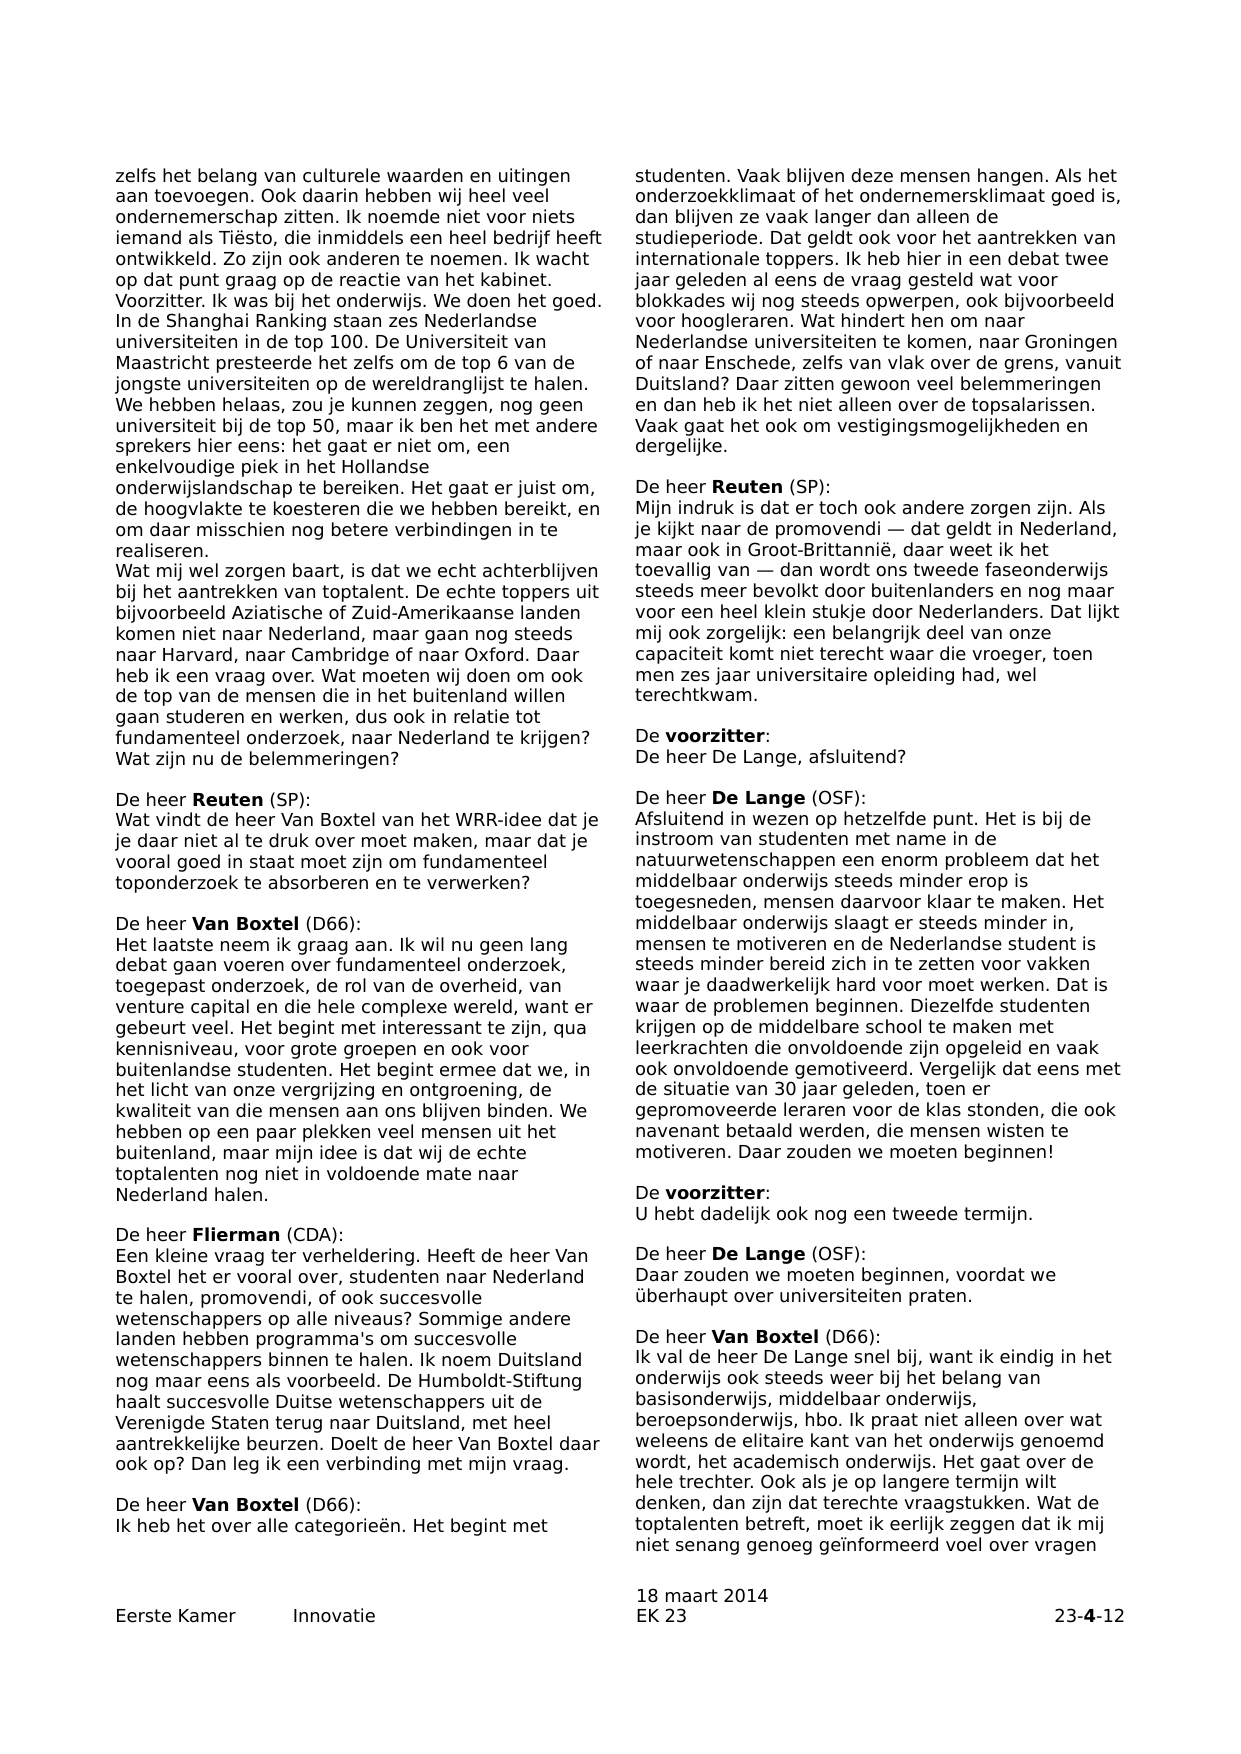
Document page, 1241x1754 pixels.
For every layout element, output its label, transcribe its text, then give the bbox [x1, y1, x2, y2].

text De heer Van Boxtel (D66): [115, 1495, 605, 1516]
text Een kleine vraag ter verheldering. Heeft de heer Van Boxtel het er vooral over, studenten naar Nederland te halen, promovendi, of ook succesvolle wetenschappers op alle niveaus? Sommige andere landen hebben programma's om succesvolle wetenschappers binnen te halen. Ik noem Duitsland nog maar eens als voorbeeld. De Humboldt-Stiftung haalt succesvolle Duitse wetenschappers uit de Verenigde Staten terug naar Duitsland, met heel aantrekkelijke beurzen. Doelt de heer Van Boxtel daar ook op? Dan leg ik een verbinding met mijn vraag. [115, 1246, 605, 1475]
text De heer Reuten (SP): [635, 477, 1125, 498]
text De voorzitter: [635, 726, 1125, 747]
text Afsluitend in wezen op hetzelfde punt. Het is bij de instroom van studenten met name in de natuurwetenschappen een enorm probleem dat het middelbaar onderwijs steeds minder erop is toegesneden, mensen daarvoor klaar te maken. Het middelbaar onderwijs slaagt er steeds minder in, mensen te motiveren en de Nederlandse student is steeds minder bereid zich in te zetten voor vakken waar je daadwerkelijk hard voor moet werken. Dat is waar de problemen beginnen. Diezelfde studenten krijgen op de middelbare school te maken met leerkrachten die onvoldoende zijn opgeleid en vaak ook onvoldoende gemotiveerd. Vergelijk dat eens met de situatie van 30 jaar geleden, toen er gepromoveerde leraren voor de klas stonden, die ook navenant betaald werden, die mensen wisten te motiveren. Daar zouden we moeten beginnen! [635, 808, 1125, 1162]
text De heer Van Boxtel (D66): [115, 913, 605, 934]
text Mijn indruk is dat er toch ook andere zorgen zijn. Als je kijkt naar de promovendi — dat geldt in Nederland, maar ook in Groot-Brittannië, daar weet ik het toevallig van — dan wordt ons tweede faseonderwijs steeds meer bevolkt door buitenlanders en nog maar voor een heel klein stukje door Nederlanders. Dat lijkt mij ook zorgelijk: een belangrijk deel van onze capaciteit komt niet terecht waar die vroeger, toen men zes jaar universitaire opleiding had, wel terechtkwam. [635, 498, 1125, 706]
text Het laatste neem ik graag aan. Ik wil nu geen lang debat gaan voeren over fundamenteel onderzoek, toegepast onderzoek, de rol van de overheid, van venture capital en die hele complexe wereld, want er gebeurt veel. Het begint met interessant te zijn, qua kennisniveau, voor grote groepen en ook voor buitenlandse studenten. Het begint ermee dat we, in het licht van onze vergrijzing en ontgroening, de kwaliteit van die mensen aan ons blijven binden. We hebben op een paar plekken veel mensen uit het buitenland, maar mijn idee is dat wij de echte toptalenten nog niet in voldoende mate naar Nederland halen. [115, 934, 605, 1205]
text Wat vindt de heer Van Boxtel van het WRR-idee dat je je daar niet al te druk over moet maken, maar dat je vooral goed in staat moet zijn om fundamenteel toponderzoek te absorberen en te verwerken? [115, 810, 605, 893]
text De heer De Lange (OSF): [635, 788, 1125, 808]
text Ik heb het over alle categorieën. Het begint met [115, 1516, 605, 1537]
text Ik val de heer De Lange snel bij, want ik eindig in het onderwijs ook steeds weer bij het belang van basisonderwijs, middelbaar onderwijs, beroepsonderwijs, hbo. Ik praat niet alleen over wat weleens de elitaire kant van het onderwijs genoemd wordt, het academisch onderwijs. Het gaat over de hele trechter. Ook als je op langere termijn wilt denken, dan zijn dat terechte vraagstukken. Wat de toptalenten betreft, moet ik eerlijk zeggen dat ik mij niet senang genoeg geïnformeerd voel over vragen [635, 1347, 1125, 1556]
text Voorzitter. Ik was bij het onderwijs. We doen het goed. In de Shanghai Ranking staan zes Nederlandse universiteiten in de top 100. De Universiteit van Maastricht presteerde het zelfs om de top 6 van de jongste universiteiten op de wereldranglijst te halen. We hebben helaas, zou je kunnen zeggen, nog geen universiteit bij de top 50, maar ik ben het met andere sprekers hier eens: het gaat er niet om, een enkelvoudige piek in het Hollandse onderwijslandschap te bereiken. Het gaat er juist om, de hoogvlakte te koesteren die we hebben bereikt, en om daar misschien nog betere verbindingen in te realiseren. [115, 290, 605, 561]
text De heer De Lange (OSF): [635, 1244, 1125, 1265]
text zelfs het belang van culturele waarden en uitingen aan toevoegen. Ook daarin hebben wij heel veel ondernemerschap zitten. Ik noemde niet voor niets iemand als Tiësto, die inmiddels een heel bedrijf heeft ontwikkeld. Zo zijn ook anderen te noemen. Ik wacht op dat punt graag op de reactie van het kabinet. [115, 165, 605, 290]
text U hebt dadelijk ook nog een tweede termijn. [635, 1203, 1125, 1224]
text De heer Van Boxtel (D66): [635, 1326, 1125, 1347]
text De heer Reuten (SP): [115, 789, 605, 810]
text De heer De Lange, afsluitend? [635, 747, 1125, 768]
text Wat mij wel zorgen baart, is dat we echt achterblijven bij het aantrekken van toptalent. De echte toppers uit bijvoorbeeld Aziatische of Zuid-Amerikaanse landen komen niet naar Nederland, maar gaan nog steeds naar Harvard, naar Cambridge of naar Oxford. Daar heb ik een vraag over. Wat moeten wij doen om ook de top van de mensen die in het buitenland willen gaan studeren en werken, dus ook in relatie tot fundamenteel onderzoek, naar Nederland te krijgen? Wat zijn nu de belemmeringen? [115, 561, 605, 769]
text De heer Flierman (CDA): [115, 1225, 605, 1246]
text De voorzitter: [635, 1182, 1125, 1203]
text studenten. Vaak blijven deze mensen hangen. Als het onderzoekklimaat of het ondernemersklimaat goed is, dan blijven ze vaak langer dan alleen de studieperiode. Dat geldt ook voor het aantrekken van internationale toppers. Ik heb hier in een debat twee jaar geleden al eens de vraag gesteld wat voor blokkades wij nog steeds opwerpen, ook bijvoorbeeld voor hoogleraren. Wat hindert hen om naar Nederlandse universiteiten te komen, naar Groningen of naar Enschede, zelfs van vlak over de grens, vanuit Duitsland? Daar zitten gewoon veel belemmeringen en dan heb ik het niet alleen over de topsalarissen. Vaak gaat het ook om vestigingsmogelijkheden en dergelijke. [635, 165, 1125, 457]
text Daar zouden we moeten beginnen, voordat we überhaupt over universiteiten praten. [635, 1265, 1125, 1306]
